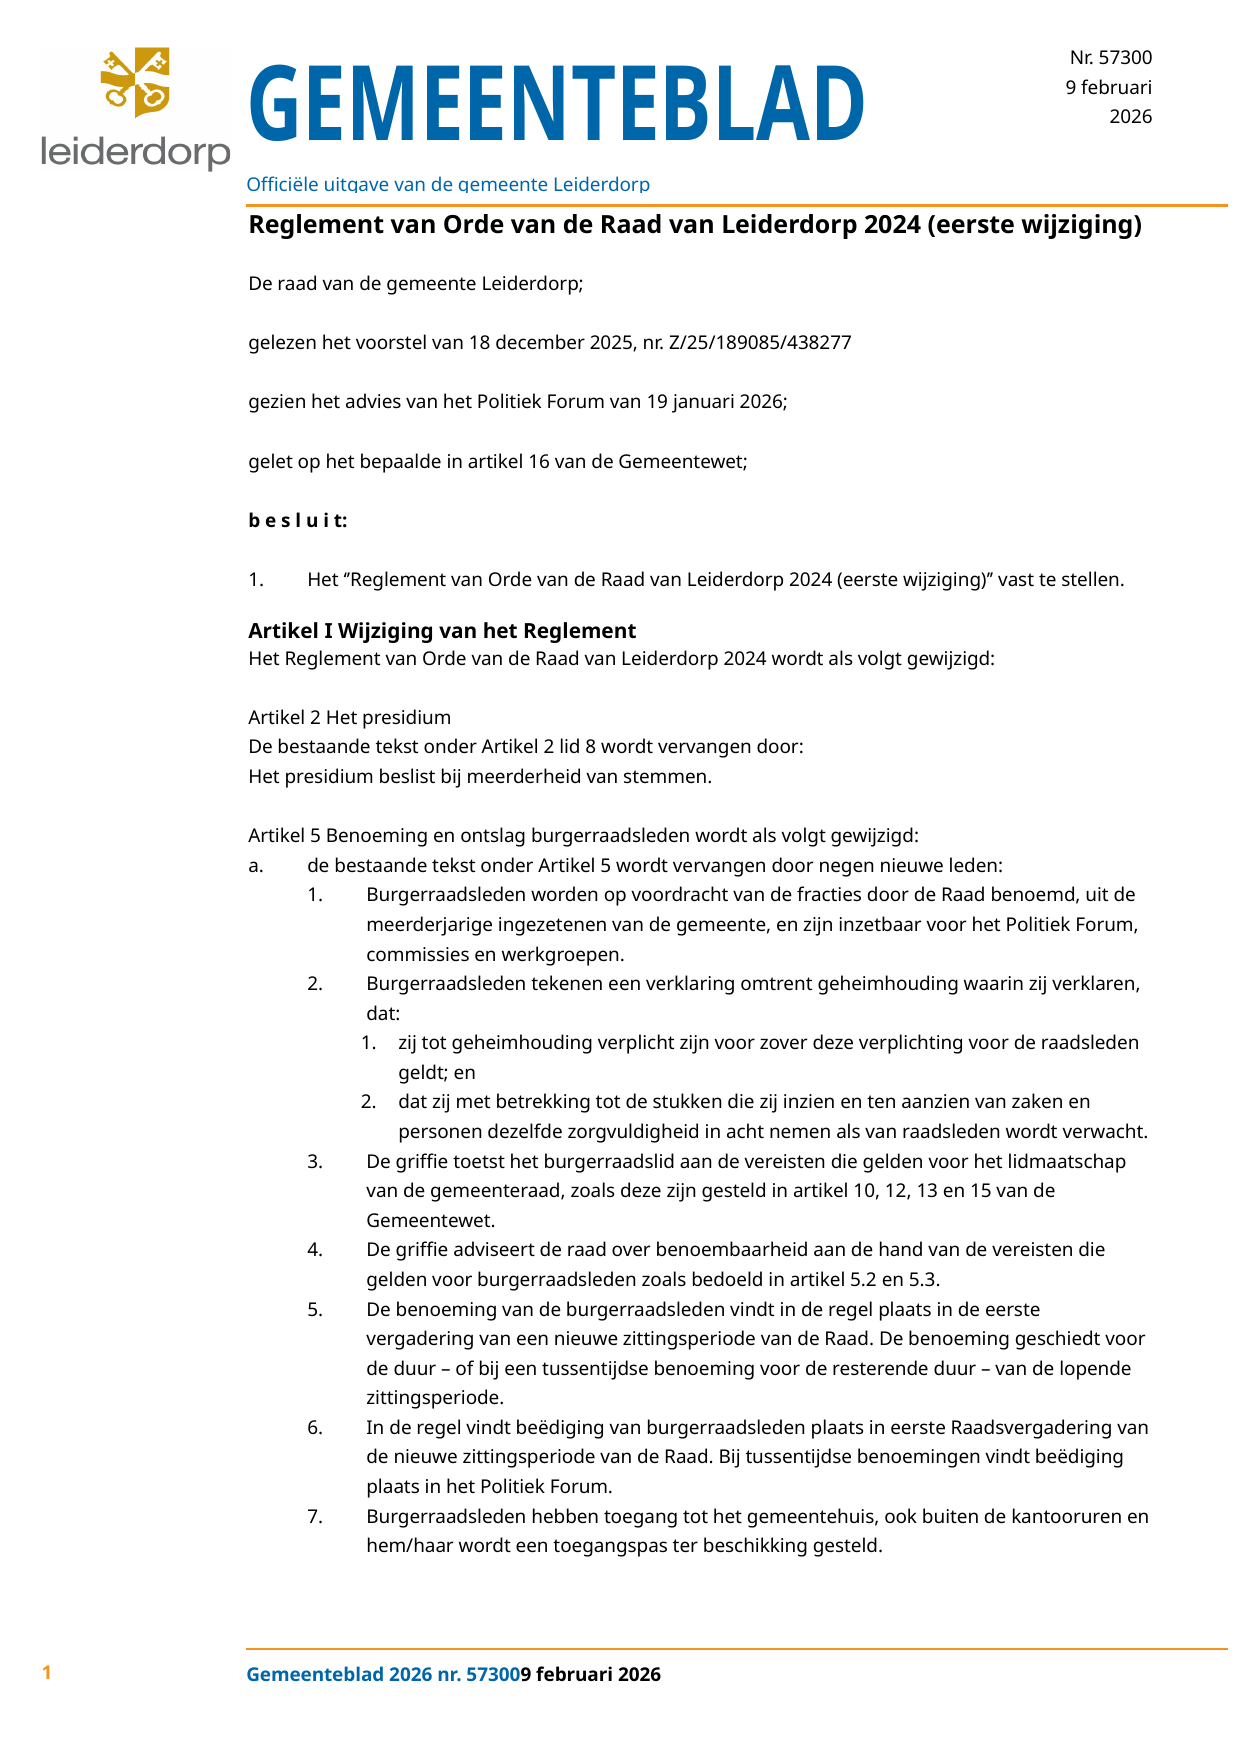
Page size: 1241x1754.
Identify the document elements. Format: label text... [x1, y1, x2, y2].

list In de regel vindt beëdiging van burgerraadsleden plaats in eerste Raadsvergadering van de nieuwe zittingsperiode van de Raad. Bij tussentijdse benoemingen vindt beëdiging plaats in het Politiek Forum. [307, 1414, 1152, 1499]
list zij tot geheimhouding verplicht zijn voor zover deze verplichting voor de raadsleden geldt; en [361, 1029, 1152, 1085]
text b e s l u i t: [248, 507, 1152, 533]
list De griffie adviseert de raad over benoembaarheid aan de hand van de vereisten die gelden voor burgerraadsleden zoals bedoeld in artikel 5.2 en 5.3. [307, 1237, 1152, 1292]
text De bestaande tekst onder Artikel 2 lid 8 wordt vervangen door: [248, 734, 1152, 759]
text Reglement van Orde van de Raad van Leiderdorp 2024 (eerste wijziging) [248, 207, 1152, 241]
list dat zij met betrekking tot de stukken die zij inzien en ten aanzien van zaken en personen dezelfde zorgvuldigheid in acht nemen als van raadsleden wordt verwacht. [361, 1089, 1152, 1144]
list Burgerraadsleden tekenen een verklaring omtrent geheimhouding waarin zij verklaren, dat: [307, 970, 1152, 1026]
list Burgerraadsleden worden op voordracht van de fracties door de Raad benoemd, uit de meerderjarige ingezetenen van de gemeente, en zijn inzetbaar voor het Politiek Forum, commissies en werkgroepen. [307, 882, 1152, 967]
list De benoeming van de burgerraadsleden vindt in de regel plaats in de eerste vergadering van een nieuwe zittingsperiode van de Raad. De benoeming geschiedt voor de duur – of bij een tussentijdse benoeming voor de resterende duur – van de lopende zittingsperiode. [307, 1296, 1152, 1410]
text gelezen het voorstel van 18 december 2025, nr. Z/25/189085/438277 [248, 329, 1152, 355]
text gelet op het bepaalde in artikel 16 van de Gemeentewet; [248, 448, 1152, 473]
list De griffie toetst het burgerraadslid aan de vereisten die gelden voor het lidmaatschap van de gemeenteraad, zoals deze zijn gesteld in artikel 10, 12, 13 en 15 van de Gemeentewet. [307, 1148, 1152, 1233]
text Artikel I Wijziging van het Reglement [248, 617, 1152, 645]
list Het ‘’Reglement van Orde van de Raad van Leiderdorp 2024 (eerste wijziging)’’ vast te stellen. [248, 566, 1152, 592]
text Het presidium beslist bij meerderheid van stemmen. [248, 763, 1152, 789]
picture [41, 47, 231, 172]
text Artikel 5 Benoeming en ontslag burgerraadsleden wordt als volgt gewijzigd: [248, 822, 1152, 848]
text Artikel 2 Het presidium [248, 704, 1152, 730]
text gezien het advies van het Politiek Forum van 19 januari 2026; [248, 389, 1152, 414]
list Burgerraadsleden hebben toegang tot het gemeentehuis, ook buiten de kantooruren en hem/haar wordt een toegangspas ter beschikking gesteld. [307, 1503, 1152, 1558]
text Het Reglement van Orde van de Raad van Leiderdorp 2024 wordt als volgt gewijzigd: [248, 645, 1152, 671]
text De raad van de gemeente Leiderdorp; [248, 270, 1152, 296]
list de bestaande tekst onder Artikel 5 wordt vervangen door negen nieuwe leden: [248, 852, 1152, 878]
